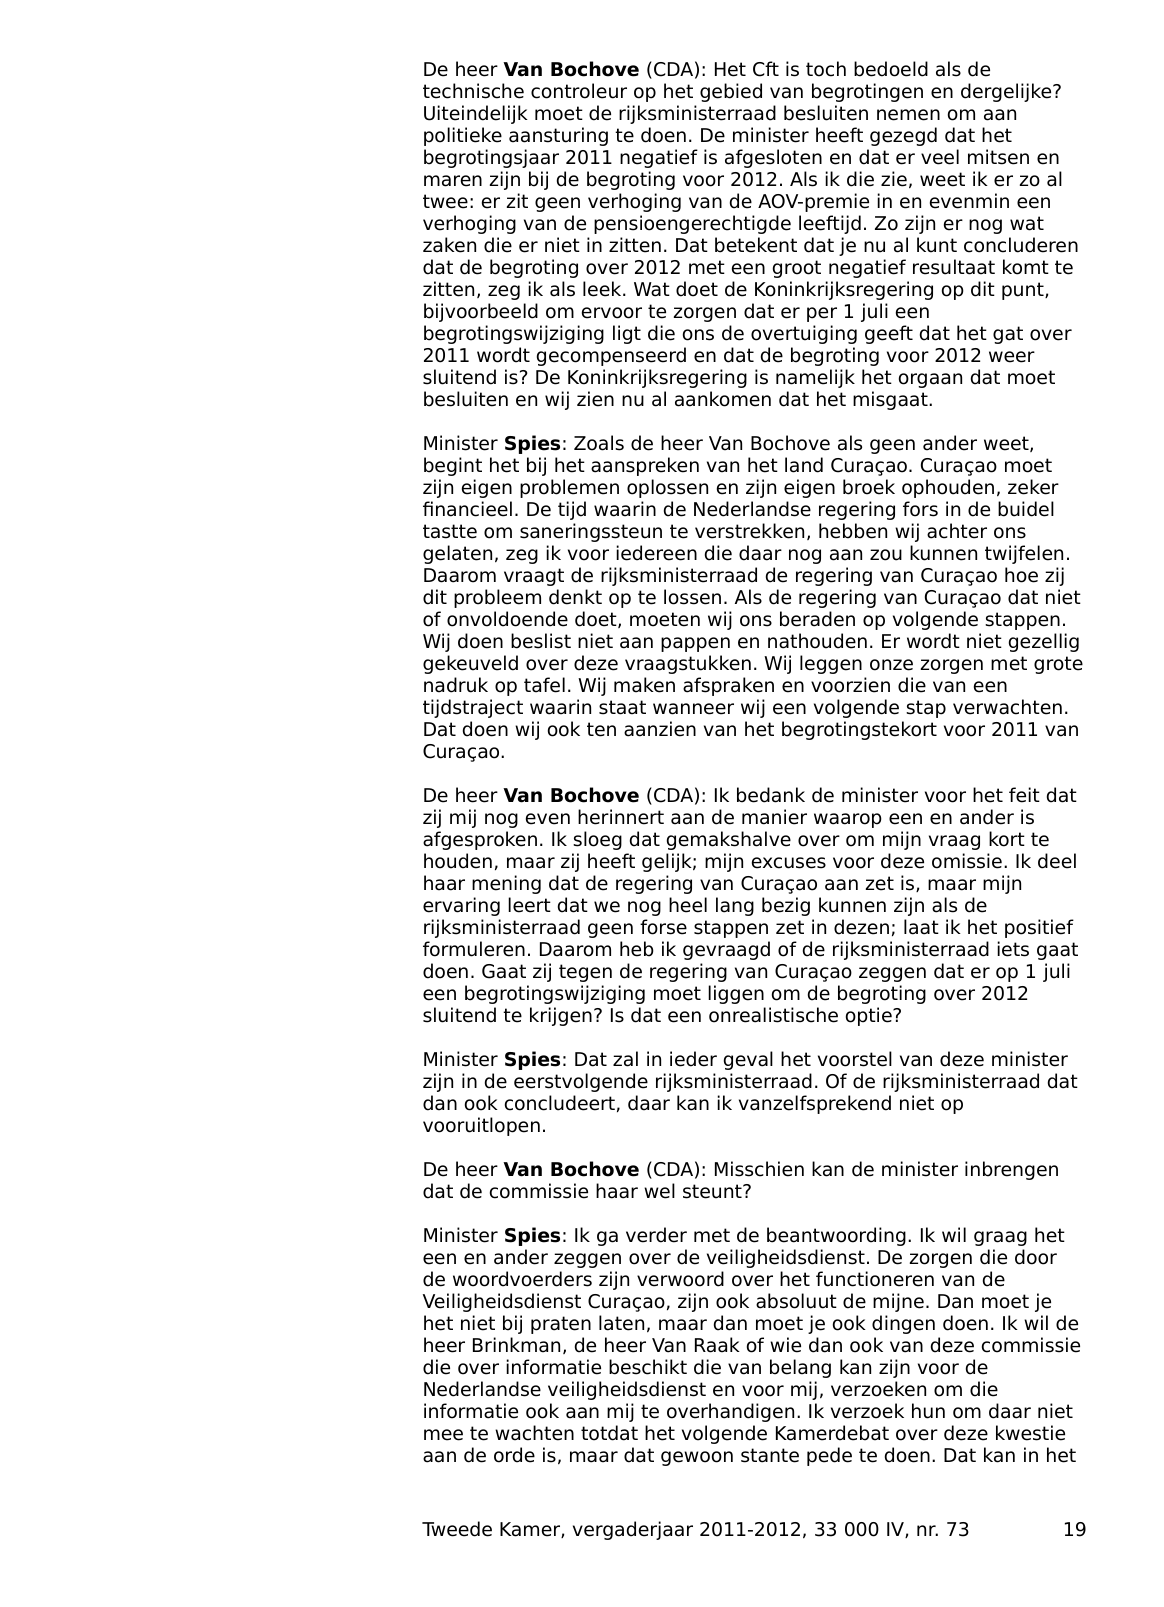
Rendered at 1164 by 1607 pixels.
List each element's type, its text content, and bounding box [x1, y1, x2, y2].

text De heer Van Bochove (CDA): Ik bedank de minister voor het feit dat zij mij nog even herinnert aan de manier waarop een en ander is afgesproken. Ik sloeg dat gemakshalve over om mijn vraag kort te houden, maar zij heeft gelijk; mijn excuses voor deze omissie. Ik deel haar mening dat de regering van Curaçao aan zet is, maar mijn ervaring leert dat we nog heel lang bezig kunnen zijn als de rijksministerraad geen forse stappen zet in dezen; laat ik het positief formuleren. Daarom heb ik gevraagd of de rijksministerraad iets gaat doen. Gaat zij tegen de regering van Curaçao zeggen dat er op 1 juli een begrotingswijziging moet liggen om de begroting over 2012 sluitend te krijgen? Is dat een onrealistische optie? [422, 785, 1087, 1027]
text Minister Spies: Ik ga verder met de beantwoording. Ik wil graag het een en ander zeggen over de veiligheidsdienst. De zorgen die door de woordvoerders zijn verwoord over het functioneren van de Veiligheidsdienst Curaçao, zijn ook absoluut de mijne. Dan moet je het niet bij praten laten, maar dan moet je ook dingen doen. Ik wil de heer Brinkman, de heer Van Raak of wie dan ook van deze commissie die over informatie beschikt die van belang kan zijn voor de Nederlandse veiligheidsdienst en voor mij, verzoeken om die informatie ook aan mij te overhandigen. Ik verzoek hun om daar niet mee te wachten totdat het volgende Kamerdebat over deze kwestie aan de orde is, maar dat gewoon stante pede te doen. Dat kan in het [422, 1225, 1087, 1467]
text De heer Van Bochove (CDA): Misschien kan de minister inbrengen dat de commissie haar wel steunt? [422, 1159, 1087, 1203]
text De heer Van Bochove (CDA): Het Cft is toch bedoeld als de technische controleur op het gebied van begrotingen en dergelijke? Uiteindelijk moet de rijksministerraad besluiten nemen om aan politieke aansturing te doen. De minister heeft gezegd dat het begrotingsjaar 2011 negatief is afgesloten en dat er veel mitsen en maren zijn bij de begroting voor 2012. Als ik die zie, weet ik er zo al twee: er zit geen verhoging van de AOV-premie in en evenmin een verhoging van de pensioengerechtigde leeftijd. Zo zijn er nog wat zaken die er niet in zitten. Dat betekent dat je nu al kunt concluderen dat de begroting over 2012 met een groot negatief resultaat komt te zitten, zeg ik als leek. Wat doet de Koninkrijksregering op dit punt, bijvoorbeeld om ervoor te zorgen dat er per 1 juli een begrotingswijziging ligt die ons de overtuiging geeft dat het gat over 2011 wordt gecompenseerd en dat de begroting voor 2012 weer sluitend is? De Koninkrijksregering is namelijk het orgaan dat moet besluiten en wij zien nu al aankomen dat het misgaat. [422, 59, 1087, 411]
text Minister Spies: Zoals de heer Van Bochove als geen ander weet, begint het bij het aanspreken van het land Curaçao. Curaçao moet zijn eigen problemen oplossen en zijn eigen broek ophouden, zeker financieel. De tijd waarin de Nederlandse regering fors in de buidel tastte om saneringssteun te verstrekken, hebben wij achter ons gelaten, zeg ik voor iedereen die daar nog aan zou kunnen twijfelen. Daarom vraagt de rijksministerraad de regering van Curaçao hoe zij dit probleem denkt op te lossen. Als de regering van Curaçao dat niet of onvoldoende doet, moeten wij ons beraden op volgende stappen. Wij doen beslist niet aan pappen en nathouden. Er wordt niet gezellig gekeuveld over deze vraagstukken. Wij leggen onze zorgen met grote nadruk op tafel. Wij maken afspraken en voorzien die van een tijdstraject waarin staat wanneer wij een volgende stap verwachten. Dat doen wij ook ten aanzien van het begrotingstekort voor 2011 van Curaçao. [422, 433, 1087, 763]
text Minister Spies: Dat zal in ieder geval het voorstel van deze minister zijn in de eerstvolgende rijksministerraad. Of de rijksministerraad dat dan ook concludeert, daar kan ik vanzelfsprekend niet op vooruitlopen. [422, 1049, 1087, 1137]
